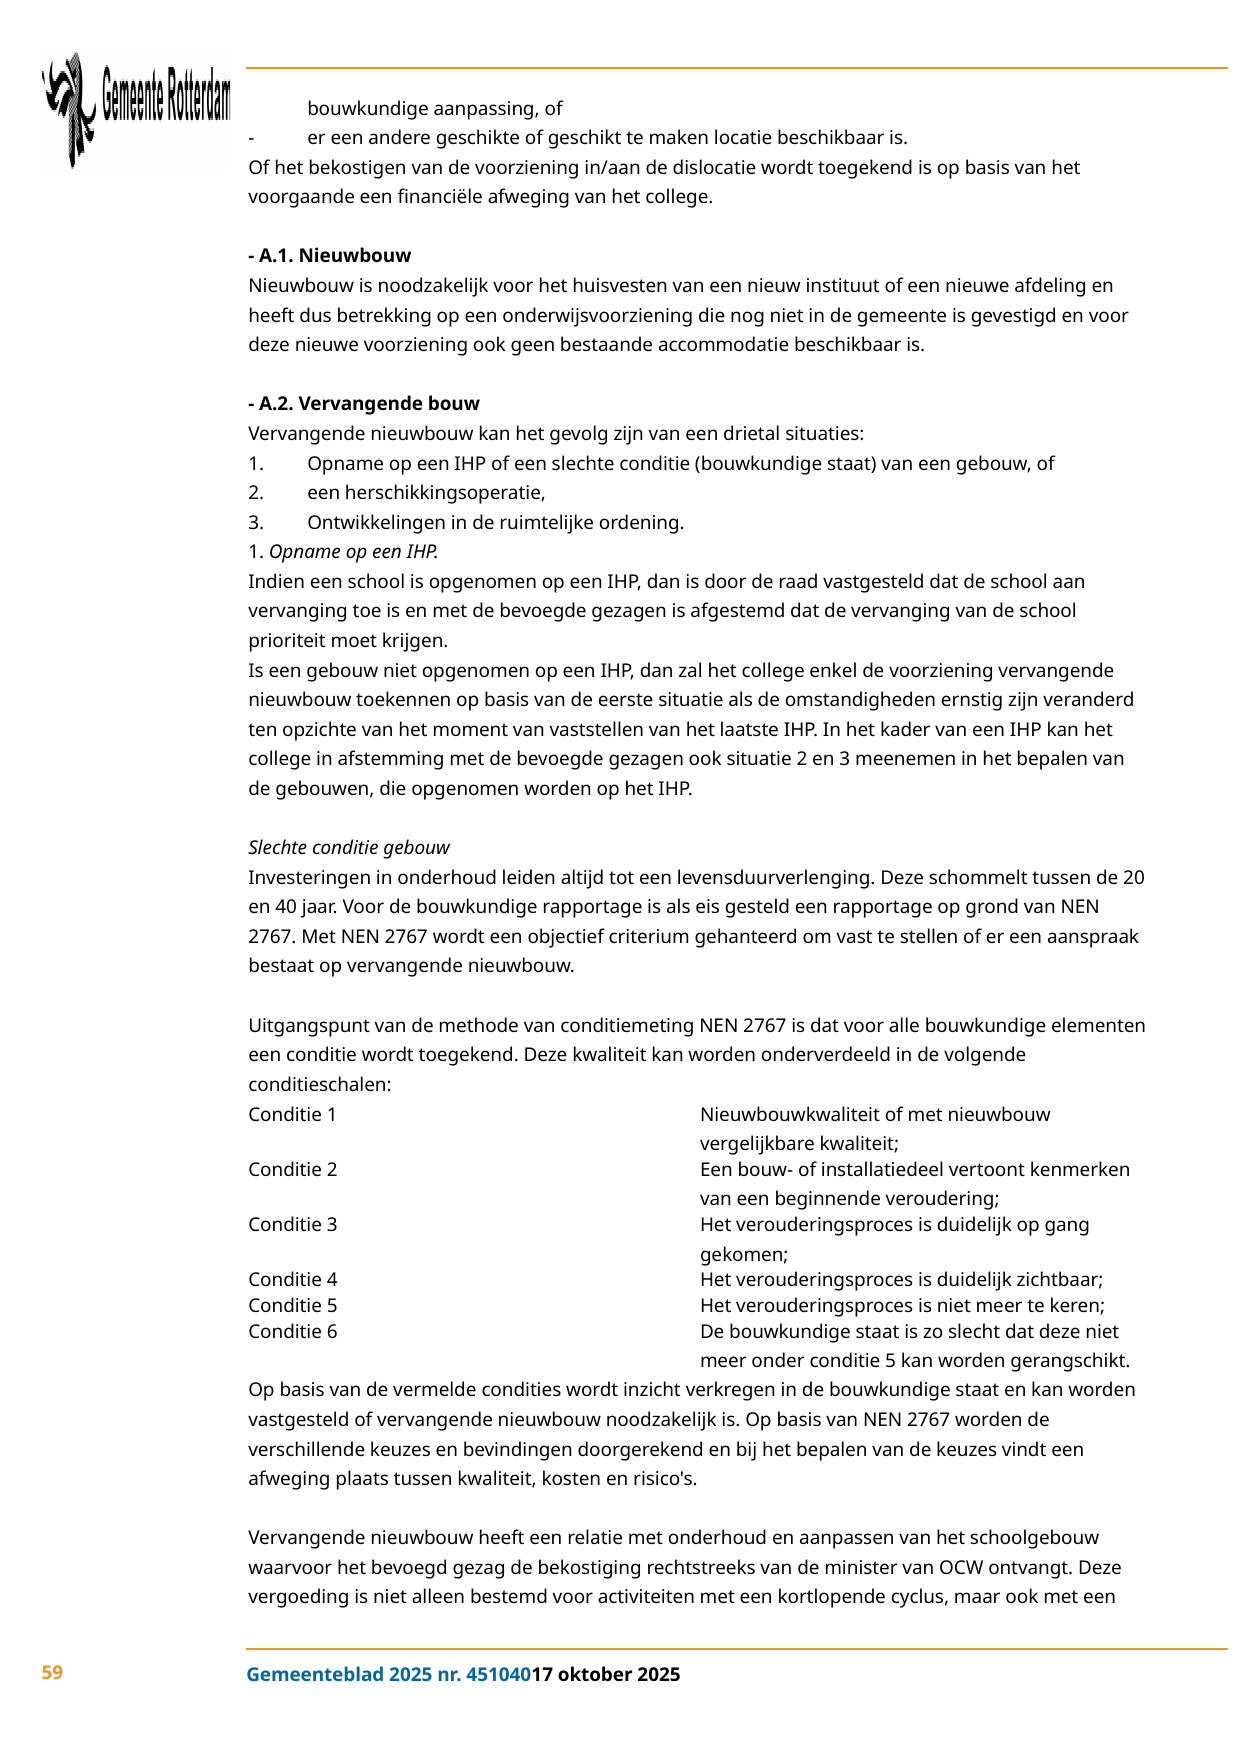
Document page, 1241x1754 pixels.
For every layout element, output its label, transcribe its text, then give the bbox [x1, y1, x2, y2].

list Ontwikkelingen in de ruimtelijke ordening. [248, 509, 1152, 535]
list een herschikkingsoperatie, [248, 479, 1152, 505]
table_cell Het verouderingsproces is duidelijk zichtbaar; [700, 1267, 1152, 1292]
text Of het bekostigen van de voorziening in/aan de dislocatie wordt toegekend is op basis van het voorgaande een financiële afweging van het college. [248, 154, 1152, 209]
text Op basis van de vermelde condities wordt inzicht verkregen in de bouwkundige staat en kan worden vastgesteld of vervangende nieuwbouw noodzakelijk is. Op basis van NEN 2767 worden de verschillende keuzes en bevindingen doorgerekend en bij het bepalen van de keuzes vindt een afweging plaats tussen kwaliteit, kosten en risico's. [248, 1377, 1152, 1491]
text Nieuwbouw is noodzakelijk voor het huisvesten van een nieuw instituut of een nieuwe afdeling en heeft dus betrekking op een onderwijsvoorziening die nog niet in de gemeente is gevestigd en voor deze nieuwe voorziening ook geen bestaande accommodatie beschikbaar is. [248, 272, 1152, 357]
text Slechte conditie gebouw [248, 834, 1152, 860]
table_cell Conditie 6 [248, 1318, 700, 1373]
table_cell Conditie 2 [248, 1156, 700, 1211]
text Vervangende nieuwbouw heeft een relatie met onderhoud en aanpassen van het schoolgebouw waarvoor het bevoegd gezag de bekostiging rechtstreeks van de minister van OCW ontvangt. Deze vergoeding is niet alleen bestemd voor activiteiten met een kortlopende cyclus, maar ook met een [248, 1524, 1152, 1609]
table_header Conditie 1 [248, 1101, 700, 1156]
text Is een gebouw niet opgenomen op een IHP, dan zal het college enkel de voorziening vervangende nieuwbouw toekennen op basis van de eerste situatie als de omstandigheden ernstig zijn veranderd ten opzichte van het moment van vaststellen van het laatste IHP. In het kader van een IHP kan het college in afstemming met de bevoegde gezagen ook situatie 2 en 3 meenemen in het bepalen van de gebouwen, die opgenomen worden op het IHP. [248, 657, 1152, 801]
table_cell De bouwkundige staat is zo slecht dat deze niet meer onder conditie 5 kan worden gerangschikt. [700, 1318, 1152, 1373]
list er een andere geschikte of geschikt te maken locatie beschikbaar is. [248, 124, 1152, 150]
text 1. Opname op een IHP. [248, 538, 1152, 564]
table_cell Het verouderingsproces is duidelijk op gang gekomen; [700, 1211, 1152, 1267]
table_cell Conditie 4 [248, 1267, 700, 1292]
picture [41, 47, 231, 172]
table_cell Conditie 5 [248, 1293, 700, 1318]
text Indien een school is opgenomen op een IHP, dan is door de raad vastgesteld dat de school aan vervanging toe is en met de bevoegde gezagen is afgestemd dat de vervanging van de school prioriteit moet krijgen. [248, 568, 1152, 653]
text Investeringen in onderhoud leiden altijd tot een levensduurverlenging. Deze schommelt tussen de 20 en 40 jaar. Voor de bouwkundige rapportage is als eis gesteld een rapportage op grond van NEN 2767. Met NEN 2767 wordt een objectief criterium gehanteerd om vast te stellen of er een aanspraak bestaat op vervangende nieuwbouw. [248, 864, 1152, 978]
table_cell Conditie 3 [248, 1211, 700, 1267]
text - A.1. Nieuwbouw [248, 243, 1152, 268]
table_header Nieuwbouwkwaliteit of met nieuwbouw vergelijkbare kwaliteit; [700, 1101, 1152, 1156]
table_cell Een bouw- of installatiedeel vertoont kenmerken van een beginnende veroudering; [700, 1156, 1152, 1211]
list bouwkundige aanpassing, of [248, 95, 1152, 121]
text - A.2. Vervangende bouw [248, 391, 1152, 416]
list Opname op een IHP of een slechte conditie (bouwkundige staat) van een gebouw, of [248, 450, 1152, 476]
text Uitgangspunt van de methode van conditiemeting NEN 2767 is dat voor alle bouwkundige elementen een conditie wordt toegekend. Deze kwaliteit kan worden onderverdeeld in de volgende conditieschalen: [248, 1012, 1152, 1097]
table_cell Het verouderingsproces is niet meer te keren; [700, 1293, 1152, 1318]
text Vervangende nieuwbouw kan het gevolg zijn van een drietal situaties: [248, 420, 1152, 446]
